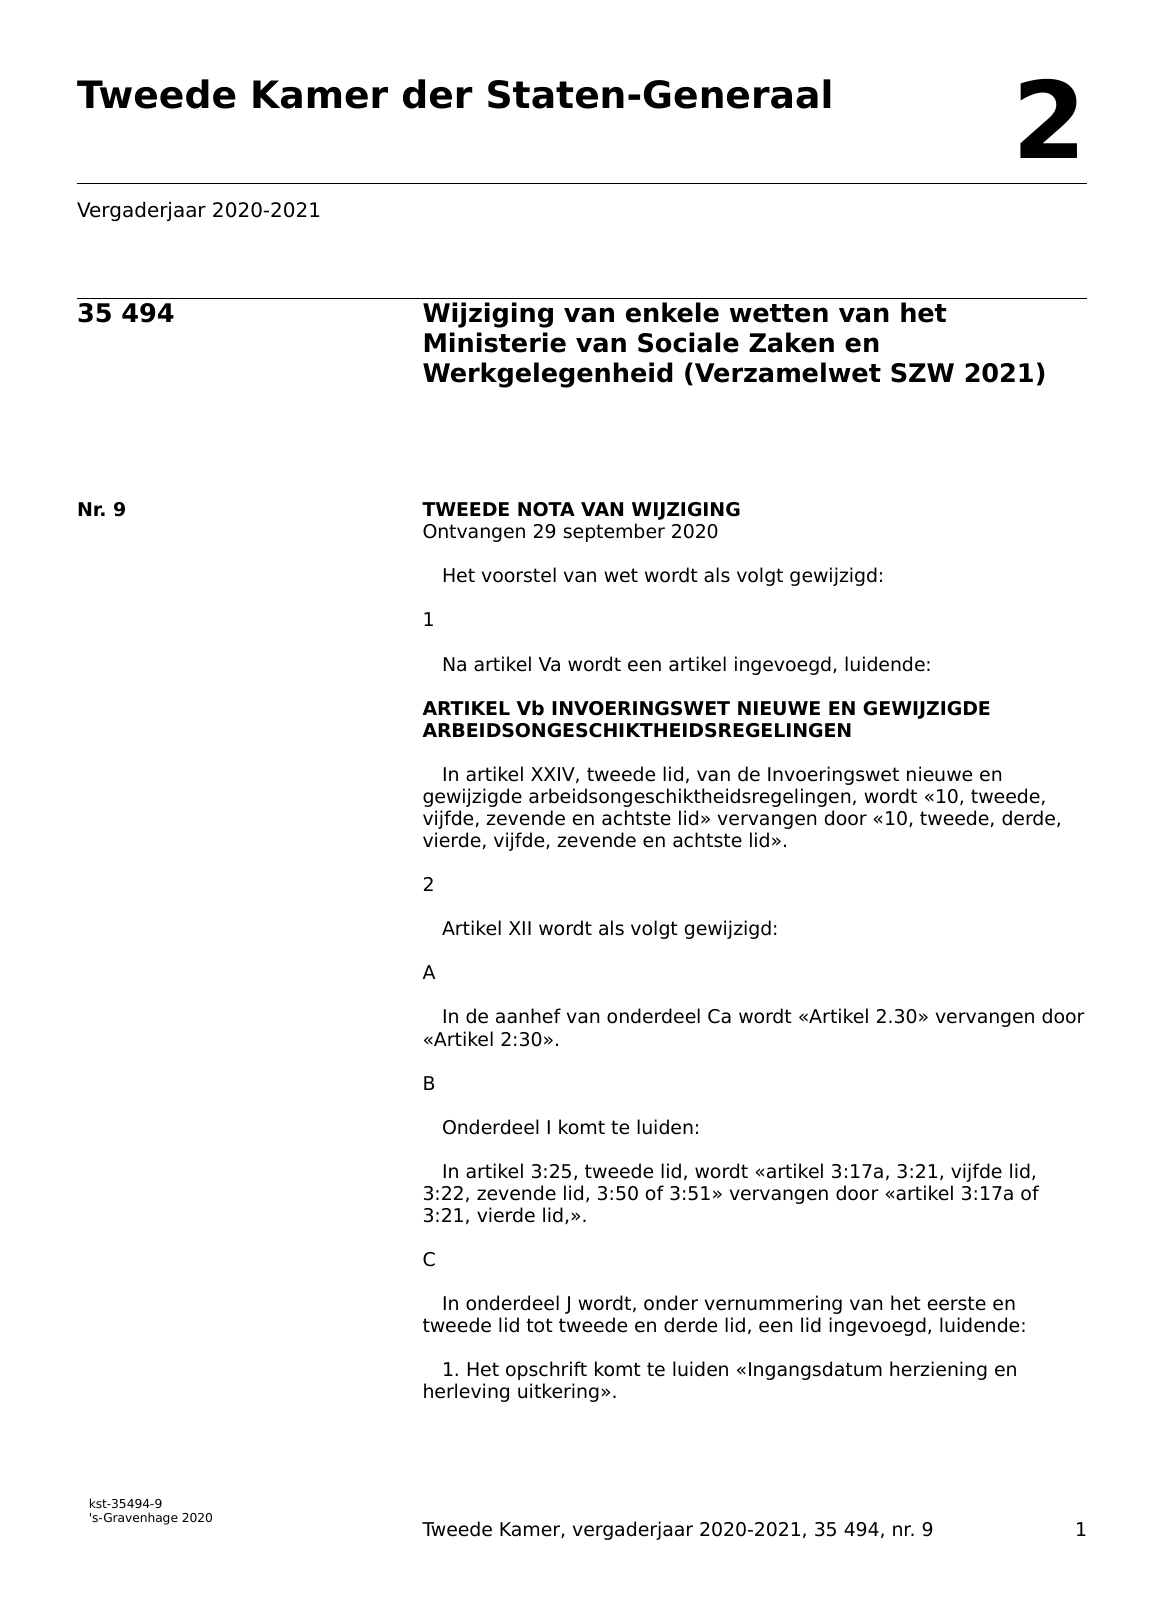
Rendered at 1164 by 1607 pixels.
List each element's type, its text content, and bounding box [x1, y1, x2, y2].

table_header 2 [886, 59, 1087, 183]
text 1. Het opschrift komt te luiden «Ingangsdatum herziening en herleving uitkering». [422, 1359, 1087, 1403]
table_cell Vergaderjaar 2020-2021 [77, 184, 1087, 298]
text Onderdeel I komt te luiden: [422, 1117, 1087, 1139]
text Artikel XII wordt als volgt gewijzigd: [422, 918, 1087, 940]
subtitle Nr. 9 TWEEDE NOTA VAN WIJZIGING [77, 499, 1087, 521]
text Ontvangen 29 september 2020 [422, 521, 1087, 543]
subtitle C [422, 1249, 1087, 1271]
text In artikel 3:25, tweede lid, wordt «artikel 3:17a, 3:21, vijfde lid, 3:22, zevende lid, 3:50 of 3:51» vervangen door «artikel 3:17a of 3:21, vierde lid,». [422, 1161, 1087, 1227]
subtitle B [422, 1073, 1087, 1094]
text 's-Gravenhage 2020 [88, 1511, 323, 1525]
subtitle 1 [422, 609, 1087, 631]
subtitle 35 494 Wijziging van enkele wetten van het Ministerie van Sociale Zaken en Werkgelegenheid (Verzamelwet SZW 2021) [77, 299, 1087, 388]
table_header Tweede Kamer der Staten-Generaal [77, 59, 886, 183]
subtitle ARTIKEL Vb INVOERINGSWET NIEUWE EN GEWIJZIGDE ARBEIDSONGESCHIKTHEIDSREGELINGEN [422, 698, 1087, 742]
text Na artikel Va wordt een artikel ingevoegd, luidende: [422, 653, 1087, 676]
text In artikel XXIV, tweede lid, van de Invoeringswet nieuwe en gewijzigde arbeidsongeschiktheidsregelingen, wordt «10, tweede, vijfde, zevende en achtste lid» vervangen door «10, tweede, derde, vierde, vijfde, zevende en achtste lid». [422, 764, 1087, 852]
text In de aanhef van onderdeel Ca wordt «Artikel 2.30» vervangen door «Artikel 2:30». [422, 1006, 1087, 1050]
subtitle A [422, 962, 1087, 984]
text kst-35494-9 [88, 1497, 323, 1511]
text In onderdeel J wordt, onder vernummering van het eerste en tweede lid tot tweede en derde lid, een lid ingevoegd, luidende: [422, 1293, 1087, 1337]
subtitle 2 [422, 874, 1087, 896]
text Het voorstel van wet wordt als volgt gewijzigd: [422, 565, 1087, 587]
